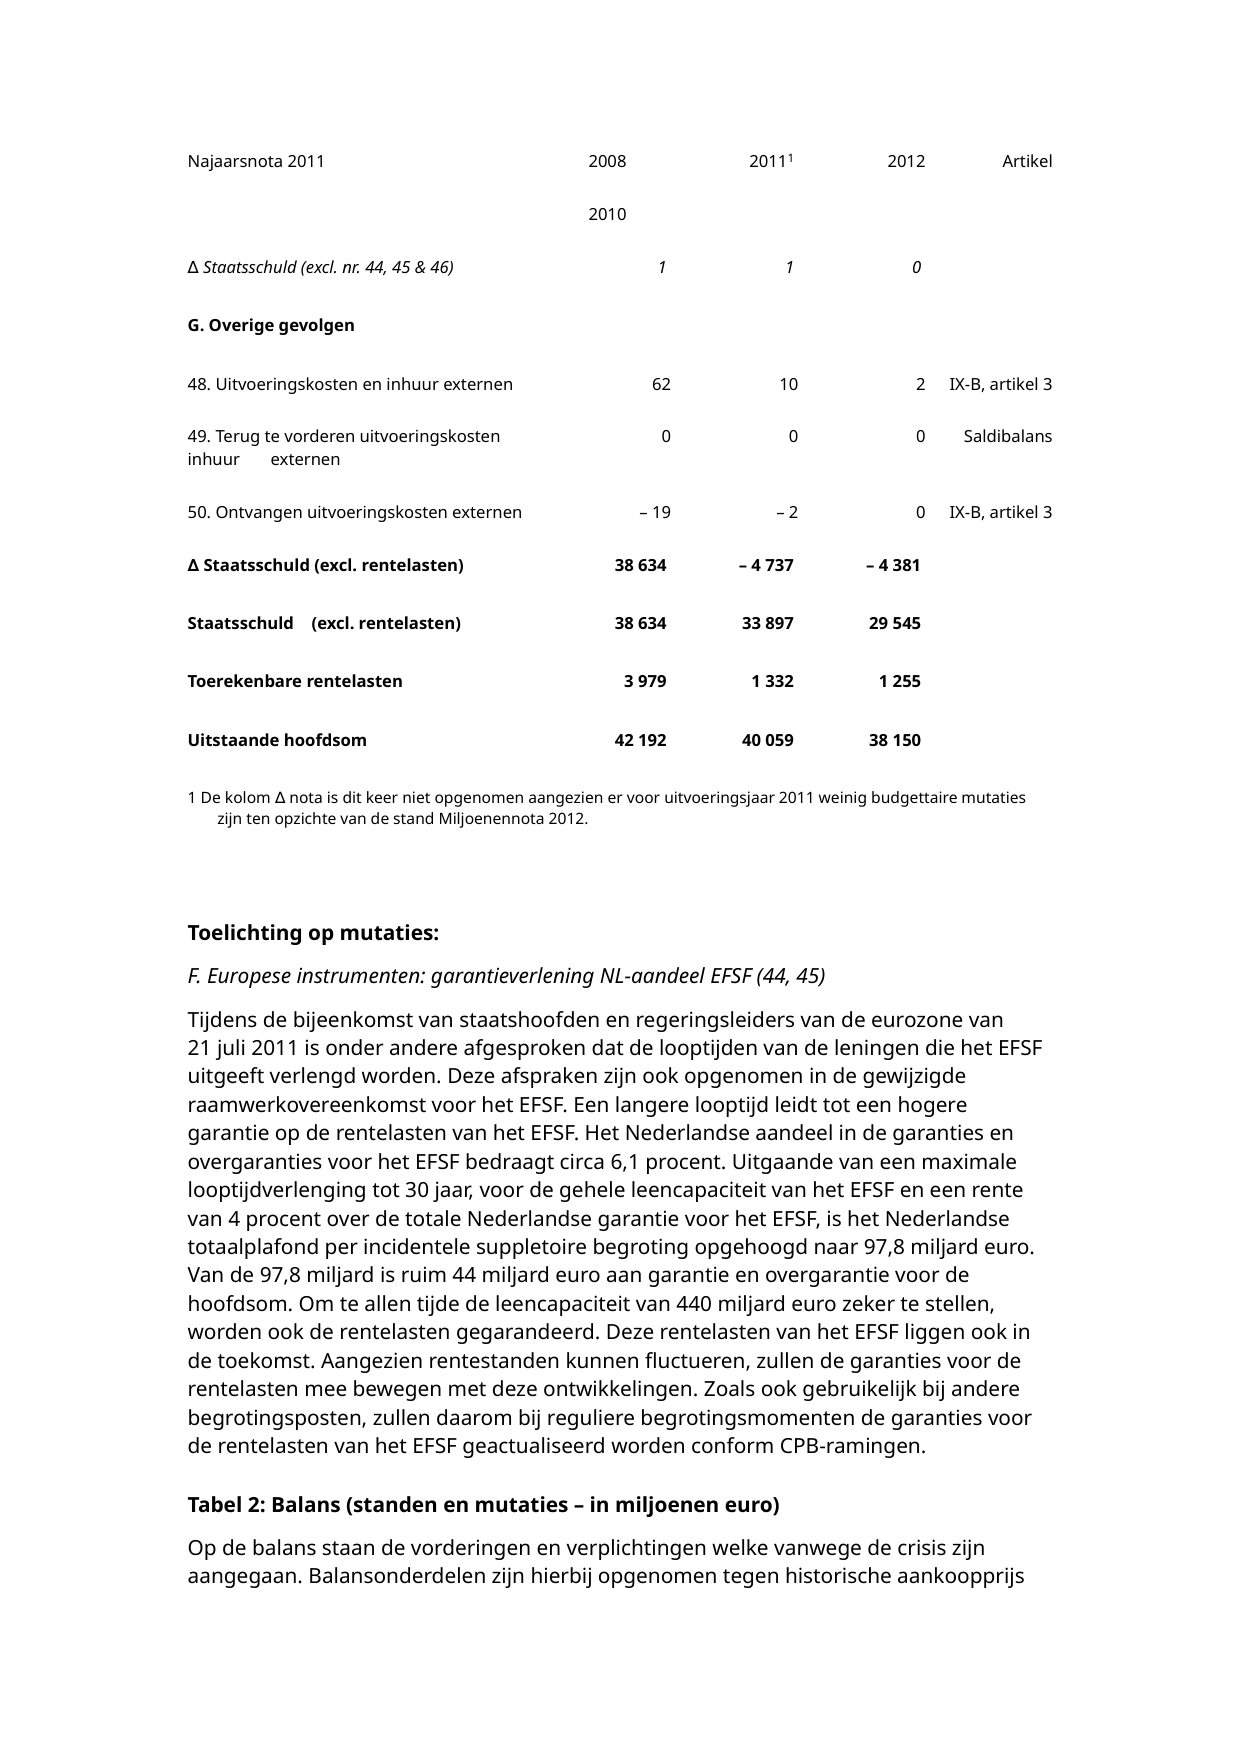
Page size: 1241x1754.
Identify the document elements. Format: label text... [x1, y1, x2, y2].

table_cell G. Overige gevolgen [188, 314, 544, 372]
table_cell [925, 553, 1053, 612]
table_cell 38 150 [798, 729, 925, 787]
table_cell – 4 381 [798, 553, 925, 612]
table_cell 1 255 [798, 670, 925, 728]
table_cell 0 [798, 500, 925, 553]
table_cell – 19 [544, 500, 671, 553]
table_header Artikel [925, 150, 1053, 255]
table_header 20111 [671, 150, 798, 255]
text Op de balans staan de vorderingen en verplichtingen welke vanwege de crisis zijn aangegaan. Balansonderdelen zijn hierbij opgenomen tegen historische aankoopprijs [187, 1533, 1053, 1590]
table_cell 1 [544, 255, 671, 314]
table_cell 50. Ontvangen uitvoeringskosten externen [188, 500, 544, 553]
table_cell Saldibalans [925, 425, 1053, 500]
table_cell – 4 737 [671, 553, 798, 612]
table_header Najaarsnota 2011 [188, 150, 544, 255]
table_cell 1 [671, 255, 798, 314]
table_cell 0 [671, 425, 798, 500]
table_cell 42 192 [544, 729, 671, 787]
table_cell 0 [798, 425, 925, 500]
table_cell 29 545 [798, 612, 925, 670]
table_cell Uitstaande hoofdsom [188, 729, 544, 787]
table_header 2012 [798, 150, 925, 255]
table_cell 33 897 [671, 612, 798, 670]
table_cell [925, 255, 1053, 314]
table_cell 0 [544, 425, 671, 500]
table_header 2008 2010 [544, 150, 671, 255]
table_cell [925, 729, 1053, 787]
table_cell 2 [798, 372, 925, 425]
table_cell – 2 [671, 500, 798, 553]
table_cell 0 [798, 255, 925, 314]
table_cell 49. Terug te vorderen uitvoeringskosten inhuur externen [188, 425, 544, 500]
table_cell 3 979 [544, 670, 671, 728]
text Tabel 2: Balans (standen en mutaties – in miljoenen euro) [187, 1490, 1053, 1518]
table_cell IX-B, artikel 3 [925, 372, 1053, 425]
table_cell 38 634 [544, 553, 671, 612]
table_cell ∆ Staatsschuld (excl. nr. 44, 45 & 46) [188, 255, 544, 314]
table_cell 48. Uitvoeringskosten en inhuur externen [188, 372, 544, 425]
table_cell 40 059 [671, 729, 798, 787]
table_cell Staatsschuld (excl. rentelasten) [188, 612, 544, 670]
table_cell [671, 314, 798, 372]
table_cell 10 [671, 372, 798, 425]
table_cell 1 332 [671, 670, 798, 728]
table_cell [925, 612, 1053, 670]
table_cell [925, 670, 1053, 728]
text Toelichting op mutaties: [187, 918, 1053, 946]
table_cell [925, 314, 1053, 372]
table_cell [544, 314, 671, 372]
table_cell IX-B, artikel 3 [925, 500, 1053, 553]
table_cell 38 634 [544, 612, 671, 670]
table_cell ∆ Staatsschuld (excl. rentelasten) [188, 553, 544, 612]
table_cell [798, 314, 925, 372]
table_cell Toerekenbare rentelasten [188, 670, 544, 728]
text F. Europese instrumenten: garantieverlening NL-aandeel EFSF (44, 45) [187, 961, 1053, 990]
table_cell 62 [544, 372, 671, 425]
text Tijdens de bijeenkomst van staatshoofden en regeringsleiders van de eurozone van 21 juli 2011 is onder andere afgesproken dat de looptijden van de leningen die het EFSF uitgeeft verlengd worden. Deze afspraken zijn ook opgenomen in de gewijzigde raamwerkovereenkomst voor het EFSF. Een langere looptijd leidt tot een hogere garantie op de rentelasten van het EFSF. Het Nederlandse aandeel in de garanties en overgaranties voor het EFSF bedraagt circa 6,1 procent. Uitgaande van een maximale looptijdverlenging tot 30 jaar, voor de gehele leencapaciteit van het EFSF en een rente van 4 procent over de totale Nederlandse garantie voor het EFSF, is het Nederlandse totaalplafond per incidentele suppletoire begroting opgehoogd naar 97,8 miljard euro. Van de 97,8 miljard is ruim 44 miljard euro aan garantie en overgarantie voor de hoofdsom. Om te allen tijde de leencapaciteit van 440 miljard euro zeker te stellen, worden ook de rentelasten gegarandeerd. Deze rentelasten van het EFSF liggen ook in de toekomst. Aangezien rentestanden kunnen fluctueren, zullen de garanties voor de rentelasten mee bewegen met deze ontwikkelingen. Zoals ook gebruikelijk bij andere begrotingsposten, zullen daarom bij reguliere begrotingsmomenten de garanties voor de rentelasten van het EFSF geactualiseerd worden conform CPB-ramingen. [187, 1005, 1053, 1460]
table_cell 1 De kolom ∆ nota is dit keer niet opgenomen aangezien er voor uitvoeringsjaar 2011 weinig budgettaire mutaties zijn ten opzichte van de stand Miljoenennota 2012. [188, 787, 1053, 859]
